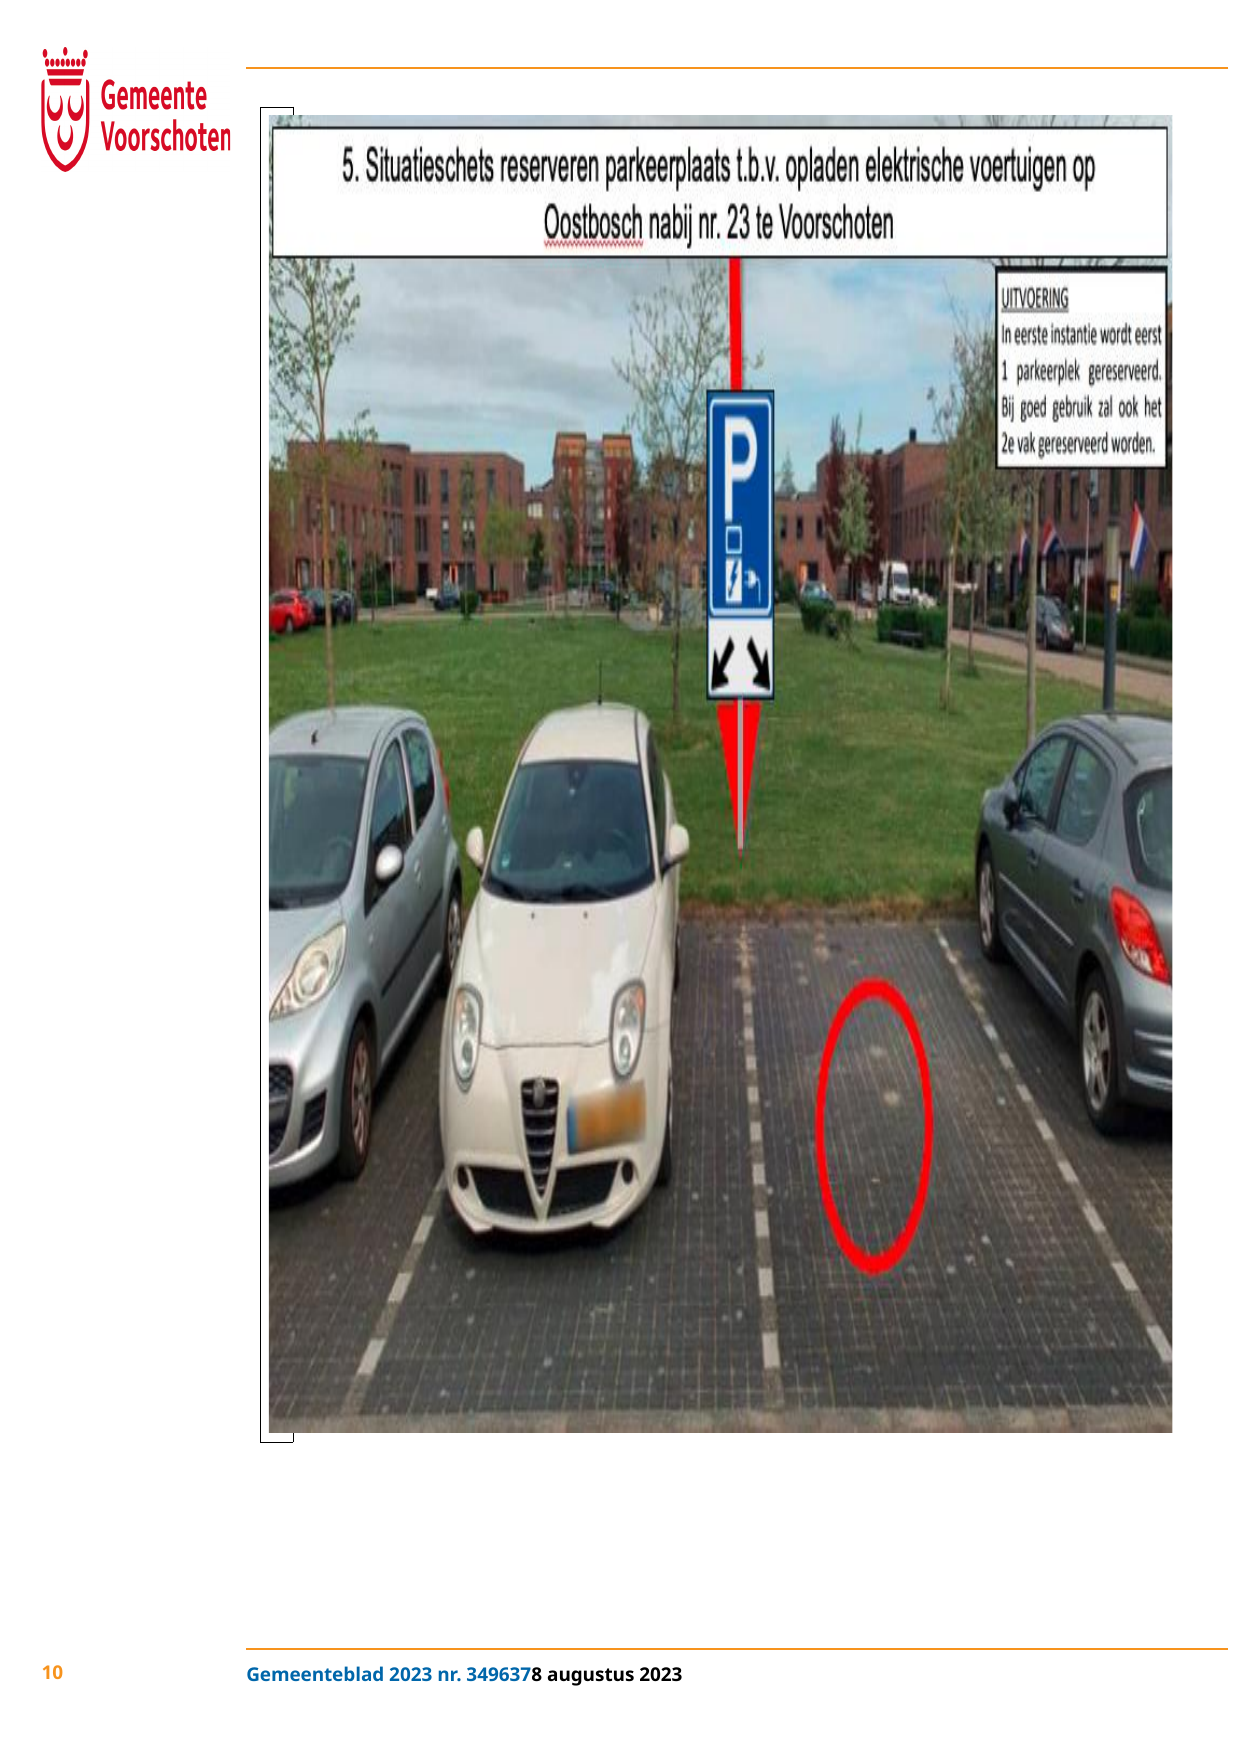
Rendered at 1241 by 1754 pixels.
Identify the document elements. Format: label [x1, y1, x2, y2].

picture [268, 115, 1173, 1433]
picture [41, 47, 231, 172]
